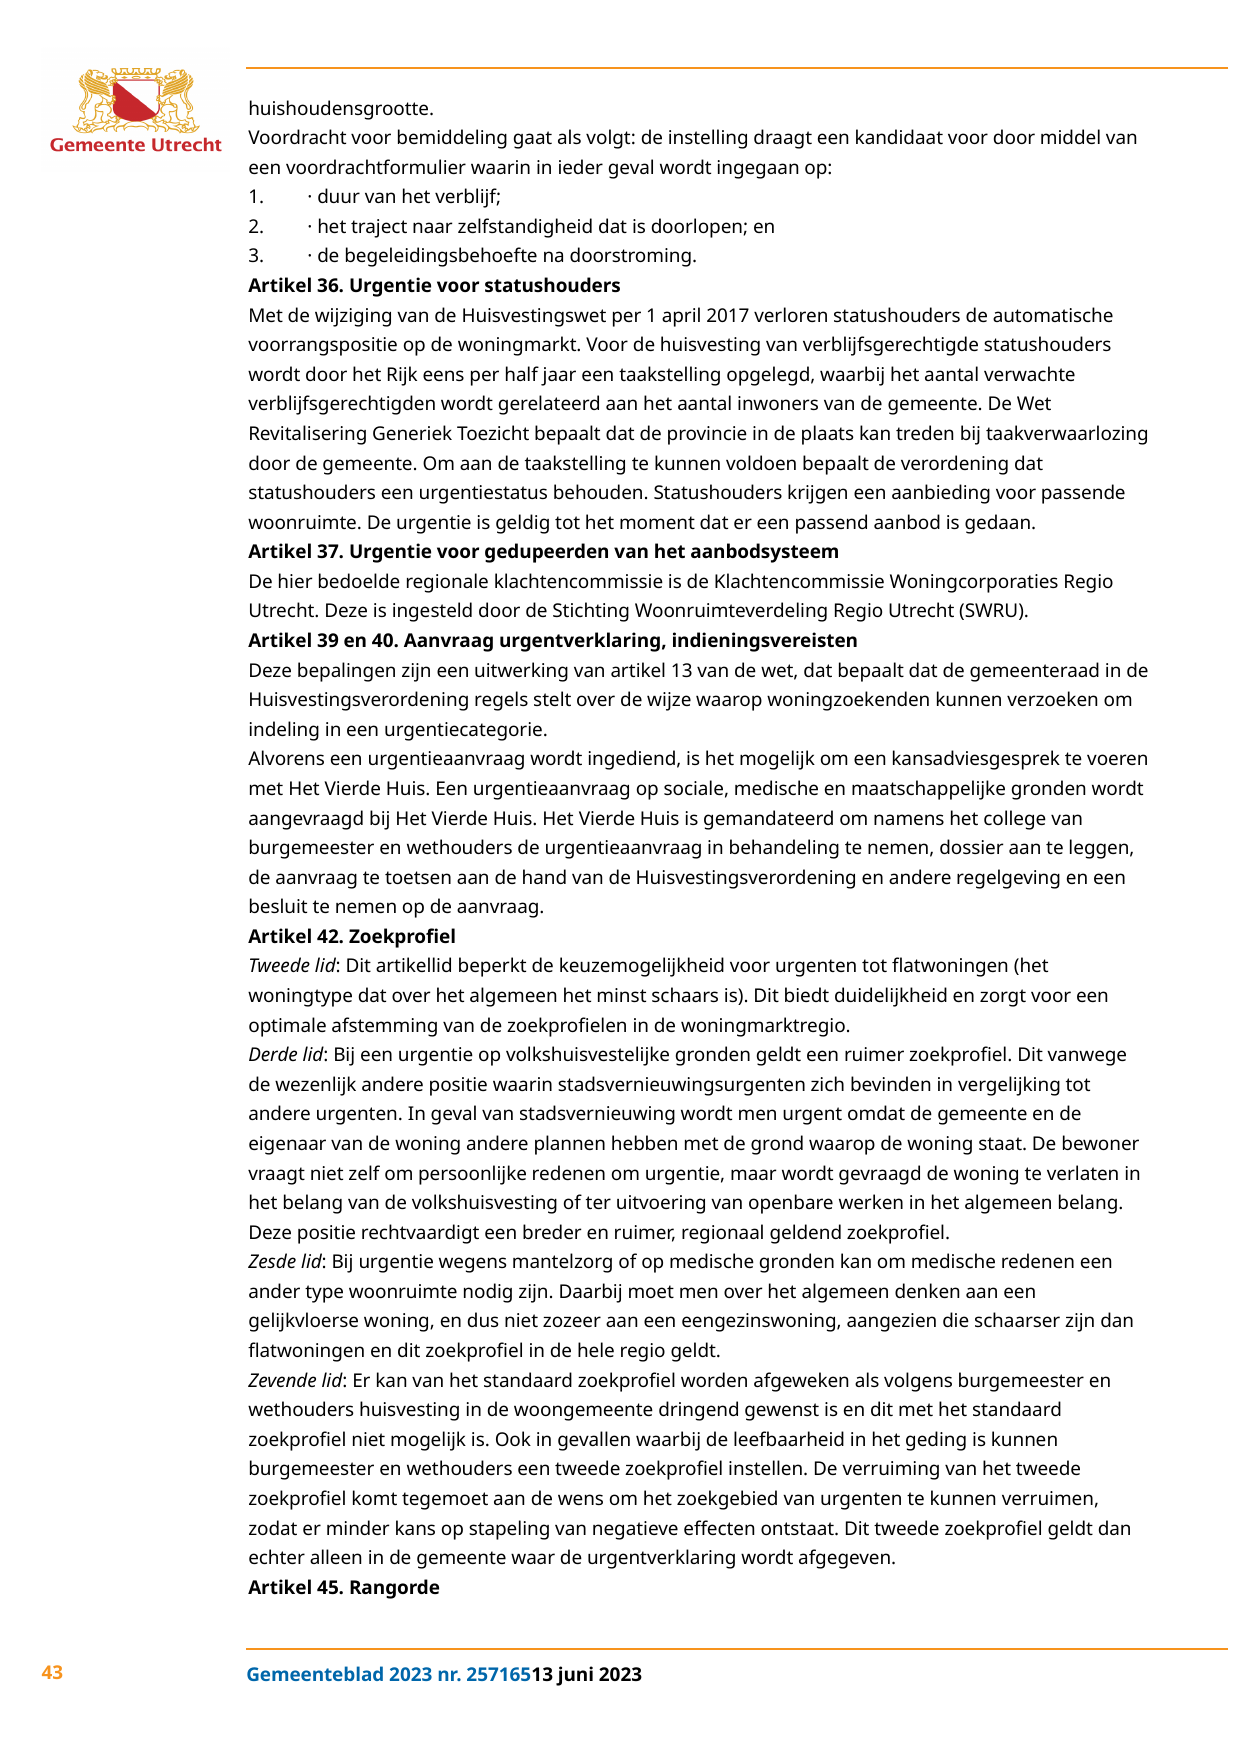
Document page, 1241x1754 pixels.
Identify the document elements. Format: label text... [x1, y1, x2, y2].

picture [41, 47, 231, 172]
text Voordracht voor bemiddeling gaat als volgt: de instelling draagt een kandidaat voor door middel van een voordrachtformulier waarin in ieder geval wordt ingegaan op: [248, 124, 1152, 180]
text Alvorens een urgentieaanvraag wordt ingediend, is het mogelijk om een kansadviesgesprek te voeren met Het Vierde Huis. Een urgentieaanvraag op sociale, medische en maatschappelijke gronden wordt aangevraagd bij Het Vierde Huis. Het Vierde Huis is gemandateerd om namens het college van burgemeester en wethouders de urgentieaanvraag in behandeling te nemen, dossier aan te leggen, de aanvraag te toetsen aan de hand van de Huisvestingsverordening en andere regelgeving en een besluit te nemen op de aanvraag. [248, 746, 1152, 919]
text Tweede lid: Dit artikellid beperkt de keuzemogelijkheid voor urgenten tot flatwoningen (het woningtype dat over het algemeen het minst schaars is). Dit biedt duidelijkheid en zorgt voor een optimale afstemming van de zoekprofielen in de woningmarktregio. [248, 953, 1152, 1038]
text Artikel 45. Rangorde [248, 1574, 1152, 1600]
text Zesde lid: Bij urgentie wegens mantelzorg of op medische gronden kan om medische redenen een ander type woonruimte nodig zijn. Daarbij moet men over het algemeen denken aan een gelijkvloerse woning, en dus niet zozeer aan een eengezinswoning, aangezien die schaarser zijn dan flatwoningen en dit zoekprofiel in de hele regio geldt. [248, 1248, 1152, 1363]
list · het traject naar zelfstandigheid dat is doorlopen; en [248, 213, 1152, 239]
text Derde lid: Bij een urgentie op volkshuisvestelijke gronden geldt een ruimer zoekprofiel. Dit vanwege de wezenlijk andere positie waarin stadsvernieuwingsurgenten zich bevinden in vergelijking tot andere urgenten. In geval van stadsvernieuwing wordt men urgent omdat de gemeente en de eigenaar van de woning andere plannen hebben met de grond waarop de woning staat. De bewoner vraagt niet zelf om persoonlijke redenen om urgentie, maar wordt gevraagd de woning te verlaten in het belang van de volkshuisvesting of ter uitvoering van openbare werken in het algemeen belang. Deze positie rechtvaardigt een breder en ruimer, regionaal geldend zoekprofiel. [248, 1041, 1152, 1245]
text Zevende lid: Er kan van het standaard zoekprofiel worden afgeweken als volgens burgemeester en wethouders huisvesting in de woongemeente dringend gewenst is en dit met het standaard zoekprofiel niet mogelijk is. Ook in gevallen waarbij de leefbaarheid in het geding is kunnen burgemeester en wethouders een tweede zoekprofiel instellen. De verruiming van het tweede zoekprofiel komt tegemoet aan de wens om het zoekgebied van urgenten te kunnen verruimen, zodat er minder kans op stapeling van negatieve effecten ontstaat. Dit tweede zoekprofiel geldt dan echter alleen in de gemeente waar de urgentverklaring wordt afgegeven. [248, 1367, 1152, 1570]
list · de begeleidingsbehoefte na doorstroming. [248, 243, 1152, 268]
list · duur van het verblijf; [248, 183, 1152, 209]
text Met de wijziging van de Huisvestingswet per 1 april 2017 verloren statushouders de automatische voorrangspositie op de woningmarkt. Voor de huisvesting van verblijfsgerechtigde statushouders wordt door het Rijk eens per half jaar een taakstelling opgelegd, waarbij het aantal verwachte verblijfsgerechtigden wordt gerelateerd aan het aantal inwoners van de gemeente. De Wet Revitalisering Generiek Toezicht bepaalt dat de provincie in de plaats kan treden bij taakverwaarlozing door de gemeente. Om aan de taakstelling te kunnen voldoen bepaalt de verordening dat statushouders een urgentiestatus behouden. Statushouders krijgen een aanbieding voor passende woonruimte. De urgentie is geldig tot het moment dat er een passend aanbod is gedaan. [248, 302, 1152, 535]
text Artikel 36. Urgentie voor statushouders [248, 272, 1152, 298]
text huishoudensgrootte. [248, 95, 1152, 121]
text Deze bepalingen zijn een uitwerking van artikel 13 van de wet, dat bepaalt dat de gemeenteraad in de Huisvestingsverordening regels stelt over de wijze waarop woningzoekenden kunnen verzoeken om indeling in een urgentiecategorie. [248, 657, 1152, 742]
text Artikel 37. Urgentie voor gedupeerden van het aanbodsysteem [248, 538, 1152, 564]
text De hier bedoelde regionale klachtencommissie is de Klachtencommissie Woningcorporaties Regio Utrecht. Deze is ingesteld door de Stichting Woonruimteverdeling Regio Utrecht (SWRU). [248, 568, 1152, 623]
text Artikel 42. Zoekprofiel [248, 923, 1152, 949]
text Artikel 39 en 40. Aanvraag urgentverklaring, indieningsvereisten [248, 627, 1152, 653]
